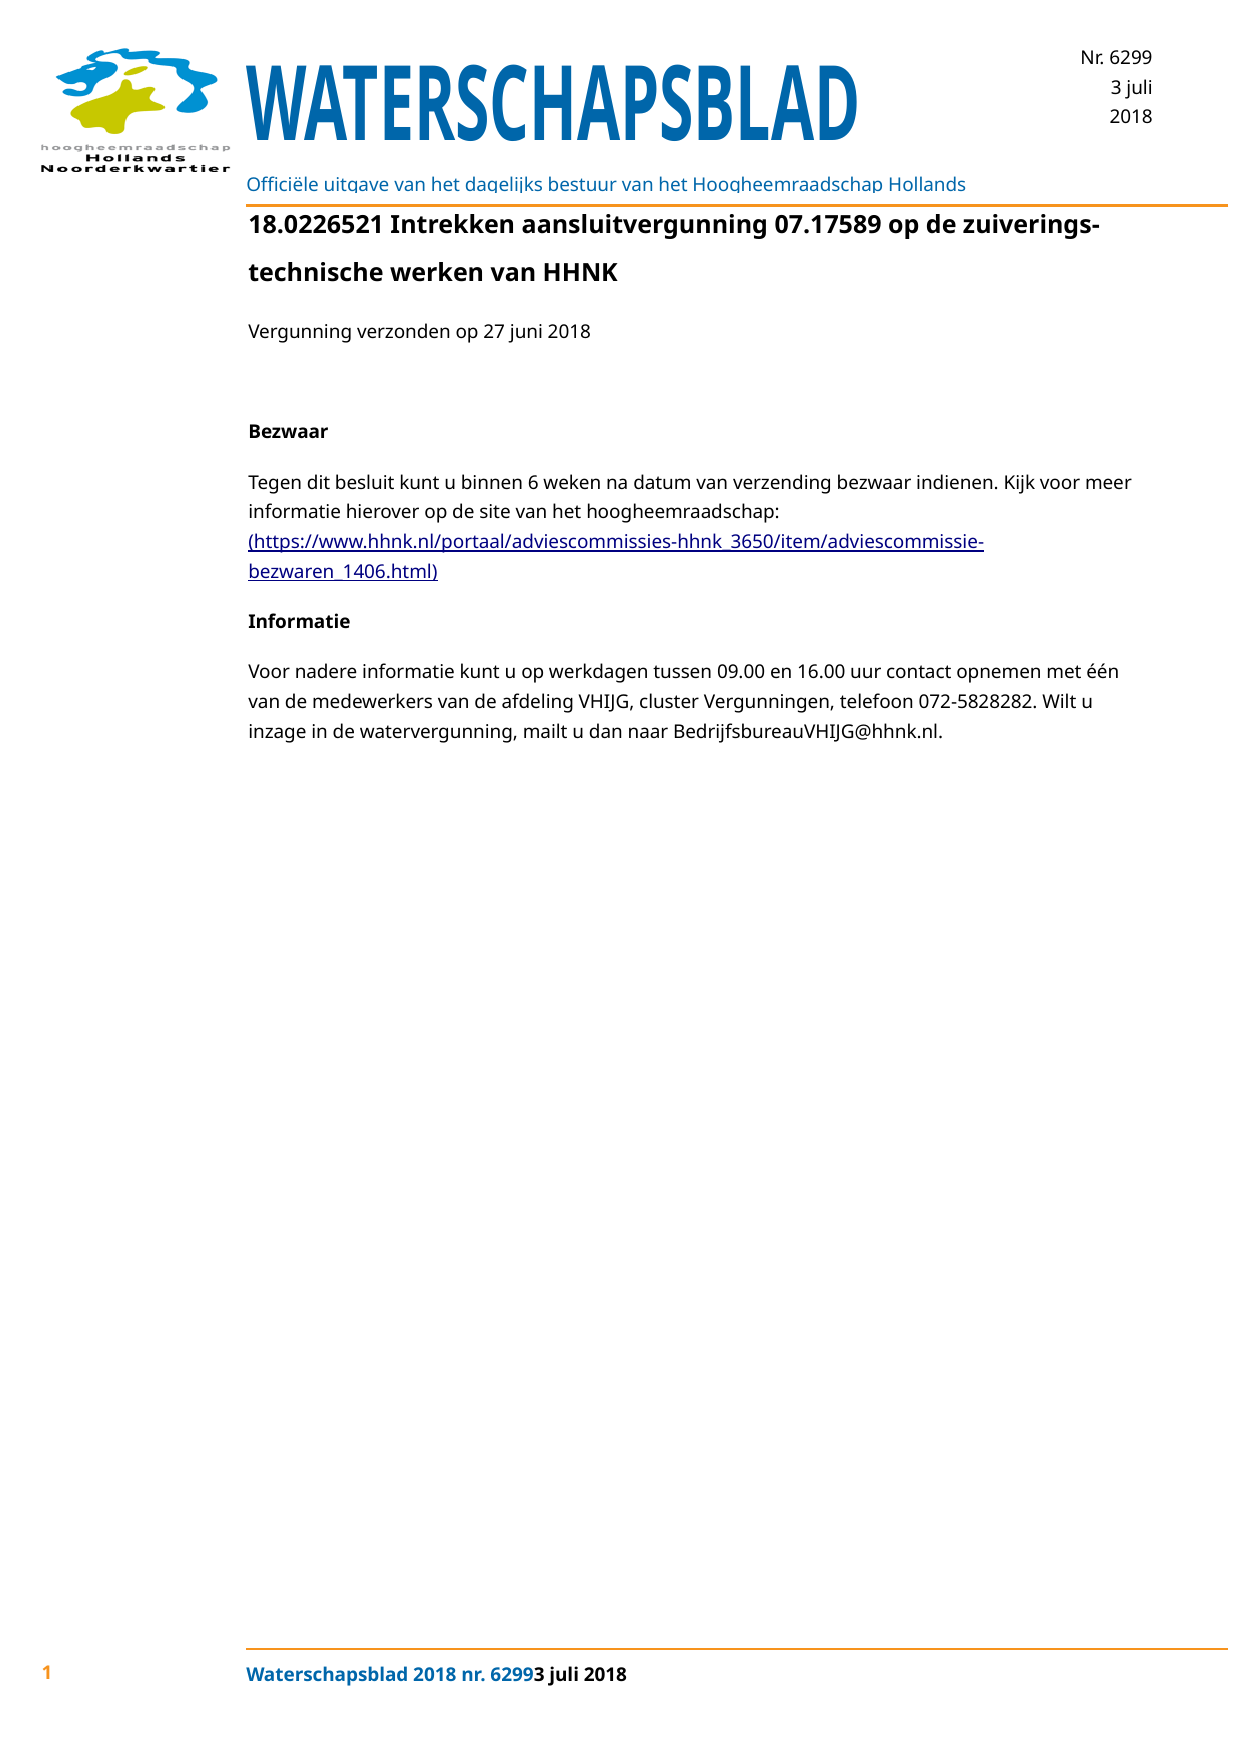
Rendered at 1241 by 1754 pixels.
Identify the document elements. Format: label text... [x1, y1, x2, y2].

text Tegen dit besluit kunt u binnen 6 weken na datum van verzending bezwaar indienen. Kijk voor meer informatie hierover op de site van het hoogheemraadschap: (https://www.hhnk.nl/portaal/adviescommissies-hhnk_3650/item/adviescommissie-bezwaren_1406.html) [248, 469, 1152, 584]
picture [41, 47, 231, 172]
text Voor nadere informatie kunt u op werkdagen tussen 09.00 en 16.00 uur contact opnemen met één van de medewerkers van de afdeling VHIJG, cluster Vergunningen, telefoon 072-5828282. Wilt u inzage in de watervergunning, mailt u dan naar BedrijfsbureauVHIJG@hhnk.nl. [248, 659, 1152, 744]
text Informatie [248, 608, 1152, 634]
text 18.0226521 Intrekken aansluitvergunning 07.17589 op de zuiverings-technische werken van HHNK [248, 207, 1152, 288]
text Vergunning verzonden op 27 juni 2018 [248, 318, 1152, 344]
text Bezwaar [248, 419, 1152, 444]
